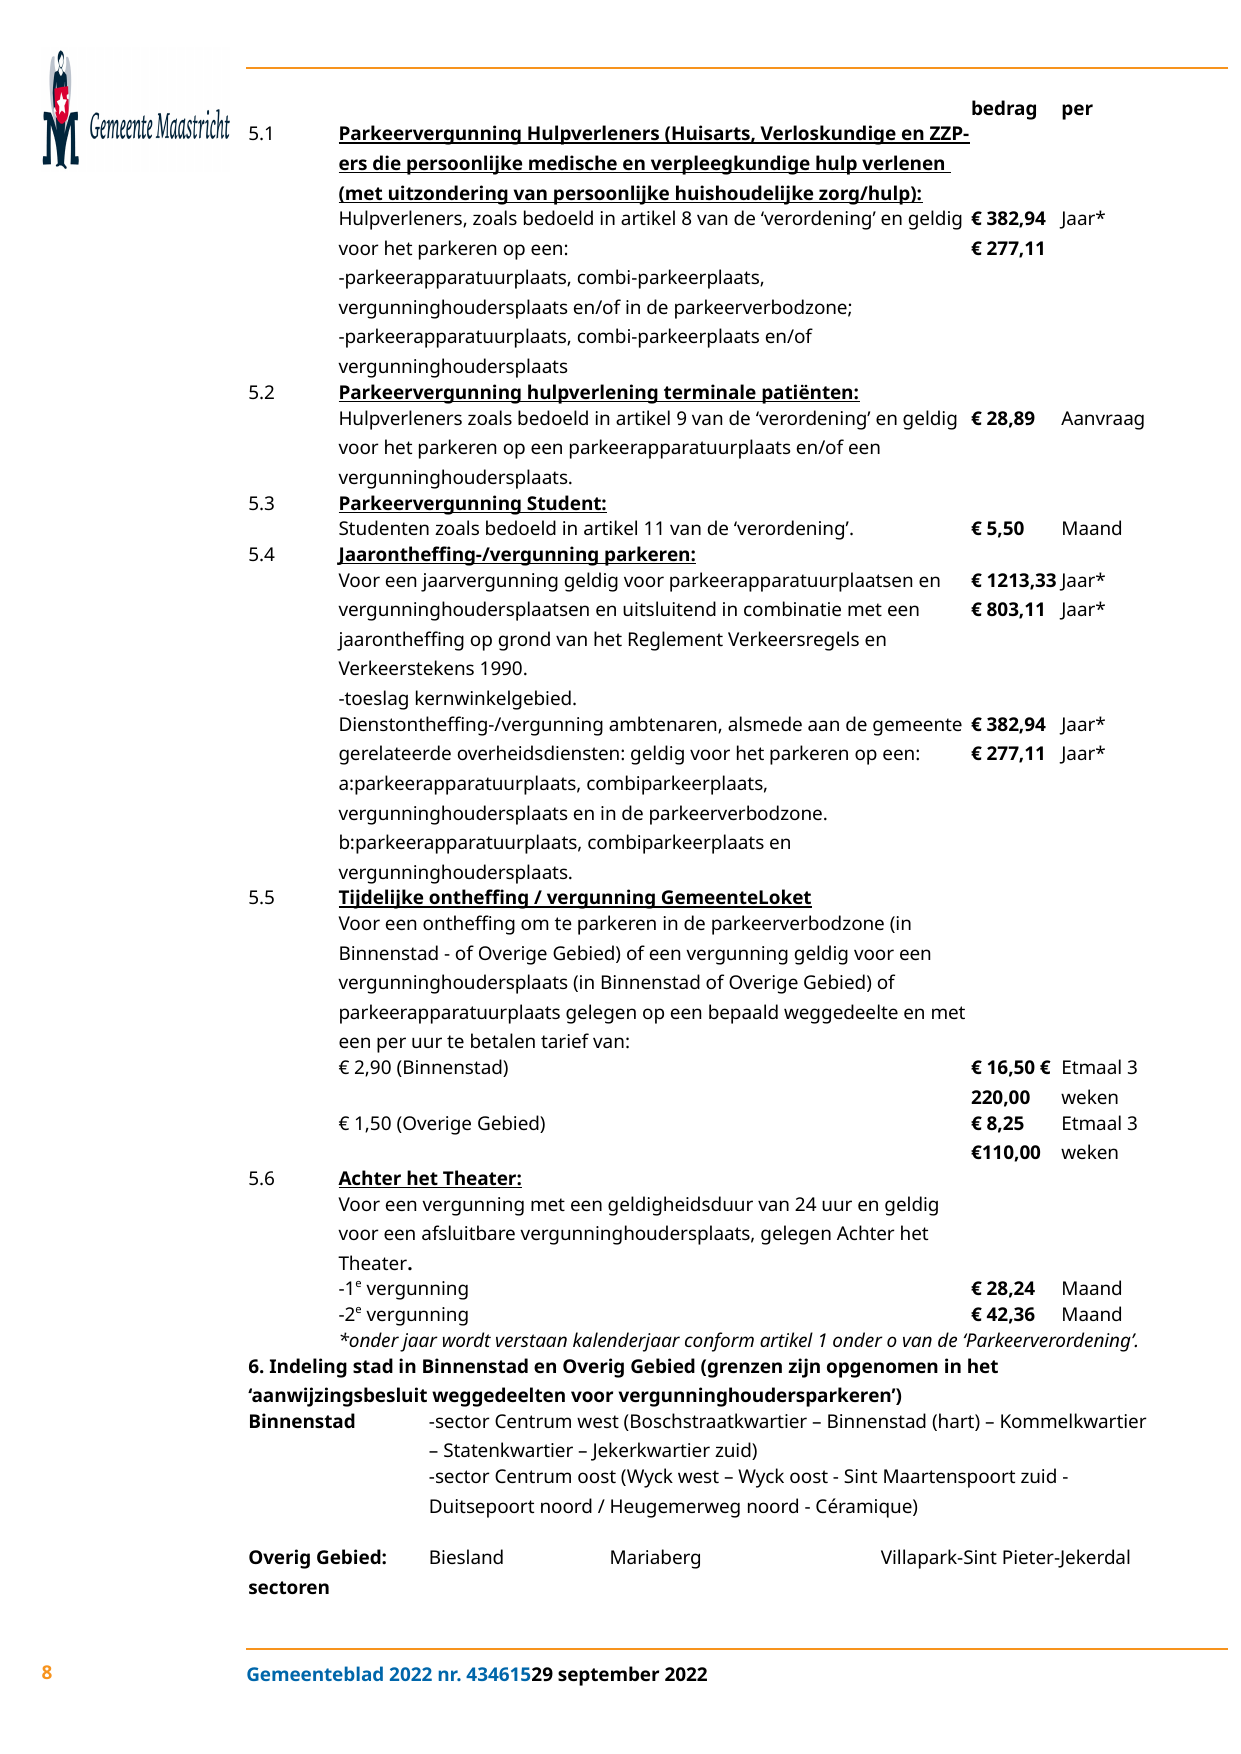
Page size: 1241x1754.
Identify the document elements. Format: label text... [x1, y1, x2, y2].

table_cell Villapark-Sint Pieter-Jekerdal [881, 1545, 1152, 1600]
table_cell [971, 910, 1061, 1054]
table_cell Binnenstad [248, 1408, 429, 1463]
table_cell Studenten zoals bedoeld in artikel 11 van de ‘verordening’. [338, 515, 971, 541]
table_cell [971, 885, 1061, 910]
table_cell Jaar* [1061, 205, 1152, 379]
table_cell 5.3 [248, 490, 338, 541]
table_cell bedrag [971, 95, 1061, 121]
table_cell Overig Gebied: sectoren [248, 1545, 429, 1600]
table_cell Parkeervergunning Student: [338, 490, 971, 515]
table_cell Aanvraag [1061, 405, 1152, 490]
table_cell [971, 541, 1061, 567]
table_cell [971, 490, 1061, 515]
table_cell Voor een jaarvergunning geldig voor parkeerappara­tuur­plaatsen en vergunning­houdersplaatsen en uitsluitend in combinatie met een jaarontheffing op grond van het Reglement Verkeersregels en Verkeerstekens 1990. -toeslag kernwinkelgebied. [338, 567, 971, 711]
table_cell € 8,25 €110,00 [971, 1110, 1061, 1165]
table_cell Jaarontheffing-/vergunning parkeren: [338, 541, 971, 567]
table_cell Mariaberg [609, 1545, 881, 1600]
table_cell Hulpverleners zoals bedoeld in artikel 9 van de ‘verordening’ en geldig voor het parkeren op een parkeerapparatuur­plaats en/of een vergunninghoudersplaats. [338, 405, 971, 490]
table_cell Voor een ontheffing om te parkeren in de parkeerverbodzone (in Binnenstad - of Overige Gebied) of een vergunning geldig voor een vergunninghou­dersplaats (in Binnenstad of Overige Gebied) of parkeerapparatuurplaats gelegen op een bepaald weggedeelte en met een per uur te betalen tarief van: [338, 910, 971, 1054]
table_cell per [1061, 95, 1152, 121]
table_cell Parkeervergunning Hulpverleners (Huisarts, Verloskundige en ZZP-ers die persoonlijke medische en verpleegkundige hulp verlenen (met uitzondering van persoonlijke huishoudelijke zorg/hulp): [338, 121, 971, 205]
table_cell [248, 1519, 429, 1544]
table_cell Maand [1061, 1276, 1152, 1301]
table_cell € 1,50 (Overige Gebied) [338, 1110, 971, 1165]
table_cell -1e vergunning [338, 1276, 971, 1301]
table_cell [248, 1464, 429, 1519]
table_cell 6. Indeling stad in Binnenstad en Overig Gebied (grenzen zijn opgenomen in het ‘aanwijzingsbesluit weggedeelten voor vergunninghoudersparkeren’) [248, 1353, 1152, 1408]
table_cell [248, 95, 338, 121]
table_cell [1061, 1165, 1152, 1191]
table_cell [1061, 490, 1152, 515]
table_cell [971, 121, 1061, 205]
table_cell [1061, 541, 1152, 567]
table_cell € 382,94 € 277,11 [971, 711, 1061, 884]
table_cell € 2,90 (Binnenstad) [338, 1054, 971, 1110]
table_cell [1061, 379, 1152, 405]
table_cell -sector Centrum west (Boschstraatkwartier – Binnenstad (hart) – Kommelkwartier – Statenkwartier – Jekerkwartier zuid) [429, 1408, 1152, 1463]
table_cell [971, 1191, 1061, 1276]
table_cell € 5,50 [971, 515, 1061, 541]
table_cell 5.2 [248, 379, 338, 490]
table_cell € 42,36 [971, 1301, 1061, 1327]
table_cell Jaar* Jaar* [1061, 567, 1152, 711]
table_cell -sector Centrum oost (Wyck west – Wyck oost - Sint Maartenspoort zuid - Duitsepoort noord / Heugemerweg noord - Céramique) [429, 1464, 1152, 1519]
table_cell Maand [1061, 1301, 1152, 1327]
table_cell Jaar* Jaar* [1061, 711, 1152, 884]
table_cell € 1213,33 € 803,11 [971, 567, 1061, 711]
table_cell Parkeervergunning hulpverlening terminale patiënten: [338, 379, 971, 405]
table_cell 5.6 [248, 1165, 338, 1327]
table_cell 5.5 [248, 885, 338, 1110]
table_cell [1061, 885, 1152, 910]
table_cell [1061, 121, 1152, 205]
table_cell € 28,24 [971, 1276, 1061, 1301]
picture [41, 47, 231, 172]
table_cell 5.1 [248, 121, 338, 379]
table_cell [338, 95, 971, 121]
table_cell [1061, 910, 1152, 1054]
table_cell Tijdelijke ontheffing / vergunning GemeenteLoket [338, 885, 971, 910]
table_cell Hulpverleners, zoals bedoeld in artikel 8 van de ‘verordening’ en geldig voor het parkeren op een: -parkeerapparatuur­plaats, combi-parkeerplaats, vergunninghoudersplaats en/of in de parkeerverbodzone; -parkeerapparatuurplaats, combi-parkeerplaats en/of vergunninghoudersplaats [338, 205, 971, 379]
table_cell Maand [1061, 515, 1152, 541]
table_cell Achter het Theater: [338, 1165, 971, 1191]
table_cell 5.4 [248, 541, 338, 884]
table_cell € 28,89 [971, 405, 1061, 490]
table_cell [1061, 1191, 1152, 1276]
table_cell [971, 379, 1061, 405]
table_cell [248, 1327, 338, 1353]
table_cell Dienstontheffing-/vergunning ambtenaren, alsmede aan de gemeente gerelateerde overheidsdiensten: geldig voor het parkeren op een: a:parkeerapparatuurplaats, combiparkeerplaats, vergunninghoudersplaats en in de parkeerverbodzone. b:parkeerapparatuurplaats, combiparkeerplaats en vergunninghoudersplaats. [338, 711, 971, 884]
table_cell Biesland [429, 1545, 609, 1600]
table_cell [971, 1165, 1061, 1191]
table_cell -2e vergunning [338, 1301, 971, 1327]
table_cell Etmaal 3 weken [1061, 1110, 1152, 1165]
table_cell € 382,94 € 277,11 [971, 205, 1061, 379]
table_cell Voor een vergunning met een geldigheidsduur van 24 uur en geldig voor een afsluitbare vergunning­houders­plaats, gelegen Achter het Theater. [338, 1191, 971, 1276]
table_cell [429, 1519, 1152, 1544]
table_cell *onder jaar wordt verstaan kalenderjaar conform artikel 1 onder o van de ‘Parkeerverordening’. [338, 1327, 1152, 1353]
table_cell € 16,50 € 220,00 [971, 1054, 1061, 1110]
table_cell Etmaal 3 weken [1061, 1054, 1152, 1110]
